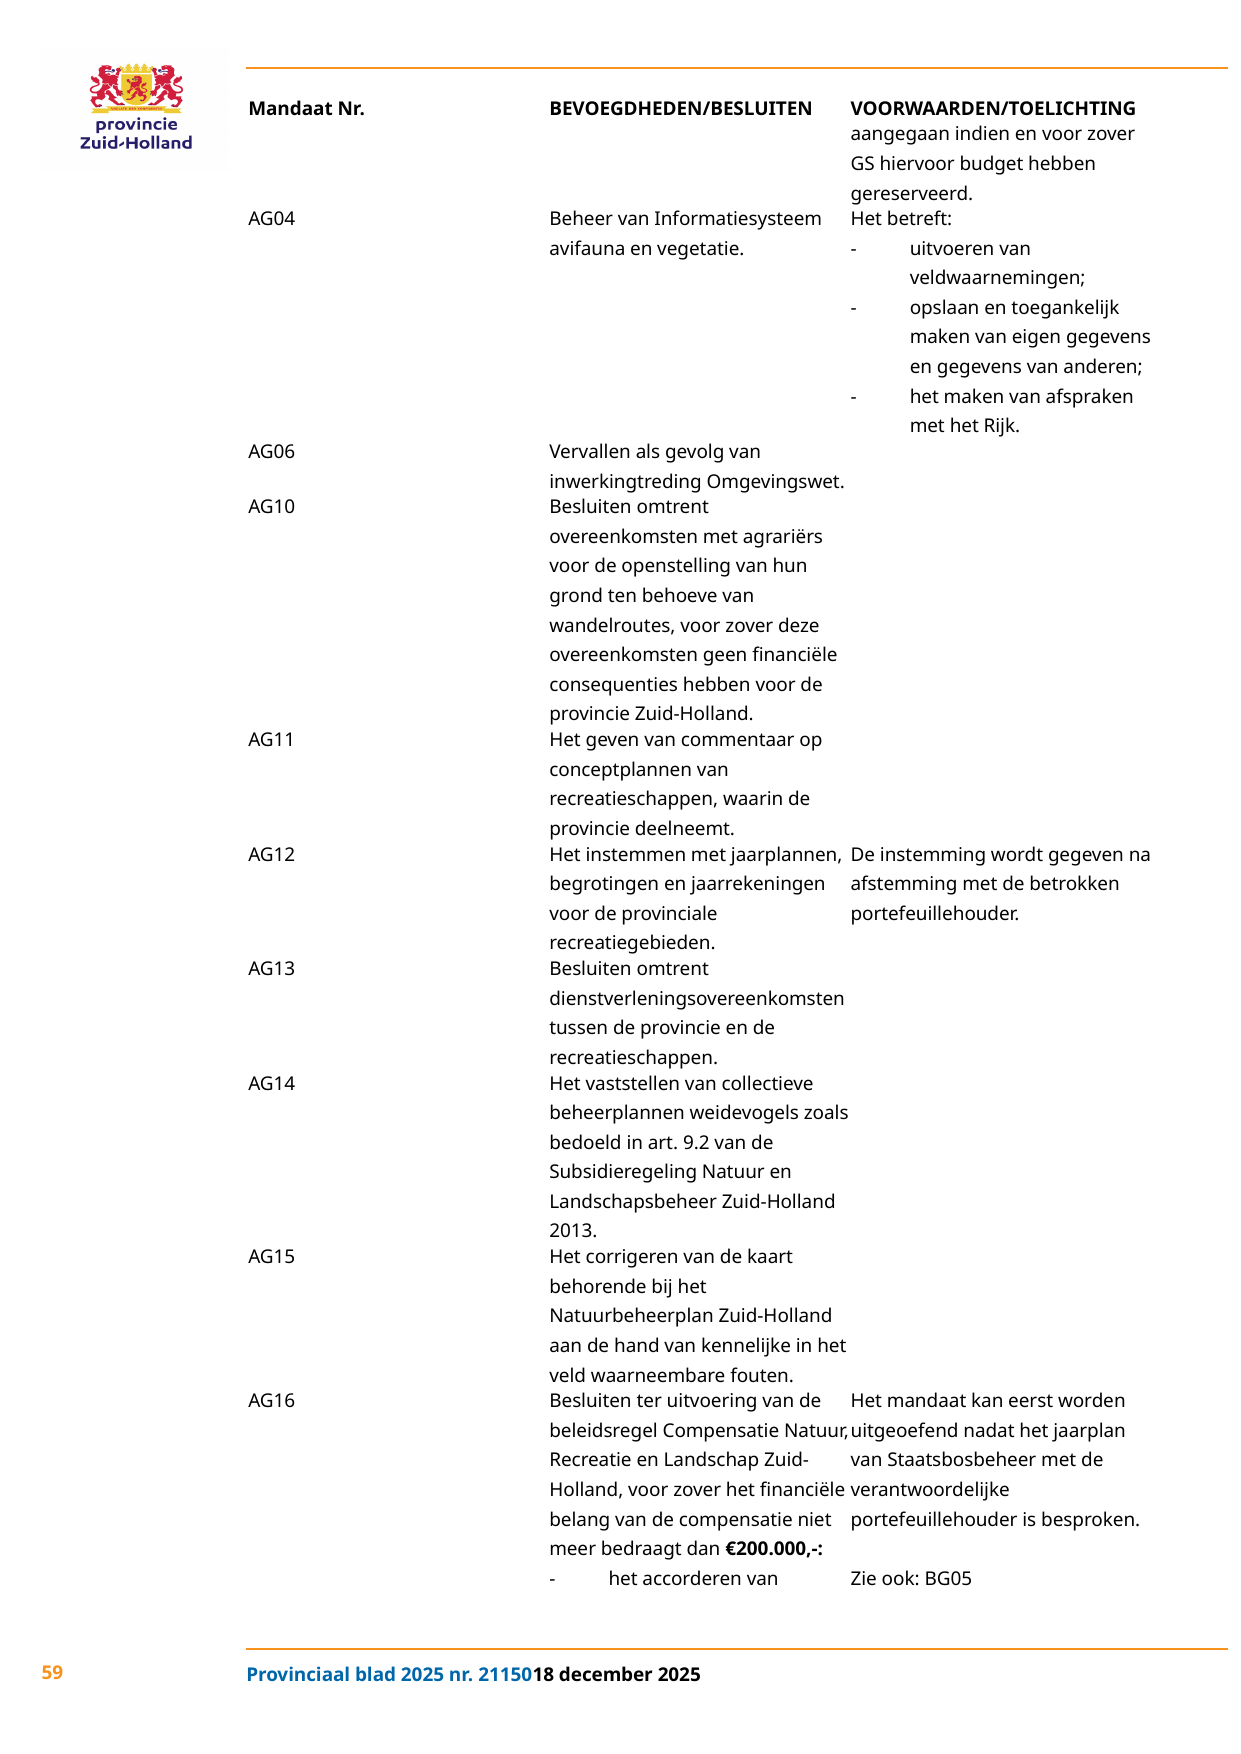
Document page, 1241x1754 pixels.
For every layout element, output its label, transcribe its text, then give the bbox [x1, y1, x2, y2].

table_cell Besluiten omtrent overeenkomsten met agrariërs voor de openstelling van hun grond ten behoeve van wandelroutes, voor zover deze overeenkomsten geen financiële consequenties hebben voor de provincie Zuid-Holland. [549, 494, 850, 726]
table_cell Beheer van Informatiesysteem avifauna en vegetatie. [549, 205, 850, 438]
table_cell AG11 [248, 726, 549, 841]
table_cell [549, 121, 850, 205]
table_cell AG12 [248, 841, 549, 955]
table_cell AG14 [248, 1070, 549, 1243]
table_header BEVOEGDHEDEN/BESLUITEN [549, 95, 850, 121]
table_cell Besluiten omtrent dienstverleningsovereenkomsten tussen de provincie en de recreatieschappen. [549, 955, 850, 1070]
table_cell AG15 [248, 1244, 549, 1387]
table_cell Het geven van commentaar op conceptplannen van recreatieschappen, waarin de provincie deelneemt. [549, 726, 850, 841]
table_cell Het vaststellen van collectieve beheerplannen weidevogels zoals bedoeld in art. 9.2 van de Subsidieregeling Natuur en Landschapsbeheer Zuid-Holland 2013. [549, 1070, 850, 1243]
table_cell De instemming wordt gegeven na afstemming met de betrokken portefeuillehouder. [850, 841, 1152, 955]
picture [41, 47, 231, 172]
table_cell AG16 [248, 1388, 549, 1591]
table_cell Het corrigeren van de kaart behorende bij het Natuurbeheerplan Zuid-Holland aan de hand van kennelijke in het veld waarneembare fouten. [549, 1244, 850, 1387]
table_cell Het mandaat kan eerst worden uitgeoefend nadat het jaarplan van Staatsbosbeheer met de verantwoordelijke portefeuillehouder is besproken. Zie ook: BG05 [850, 1388, 1152, 1591]
table_cell AG13 [248, 955, 549, 1070]
table_cell [850, 955, 1152, 1070]
table_cell Vervallen als gevolg van inwerkingtreding Omgevingswet. [549, 438, 850, 493]
table_cell [850, 726, 1152, 841]
table_cell [850, 1244, 1152, 1387]
table_cell AG04 [248, 205, 549, 438]
table_cell AG06 [248, 438, 549, 493]
table_cell aangegaan indien en voor zover GS hiervoor budget hebben gereserveerd. [850, 121, 1152, 205]
table_cell AG10 [248, 494, 549, 726]
table_cell [850, 438, 1152, 493]
table_cell Besluiten ter uitvoering van de beleidsregel Compensatie Natuur, Recreatie en Landschap Zuid-Holland, voor zover het financiële belang van de compensatie niet meer bedraagt dan €200.000,-: het accorderen van [549, 1388, 850, 1591]
table_cell Het instemmen met jaarplannen, begrotingen en jaarrekeningen voor de provinciale recreatiegebieden. [549, 841, 850, 955]
table_cell [850, 1070, 1152, 1243]
table_header Mandaat Nr. [248, 95, 549, 121]
table_cell [850, 494, 1152, 726]
table_cell [248, 121, 549, 205]
table_cell Het betreft: uitvoeren van veldwaarnemingen; opslaan en toegankelijk maken van eigen gegevens en gegevens van anderen; het maken van afspraken met het Rijk. [850, 205, 1152, 438]
table_header VOORWAARDEN/TOELICHTING [850, 95, 1152, 121]
